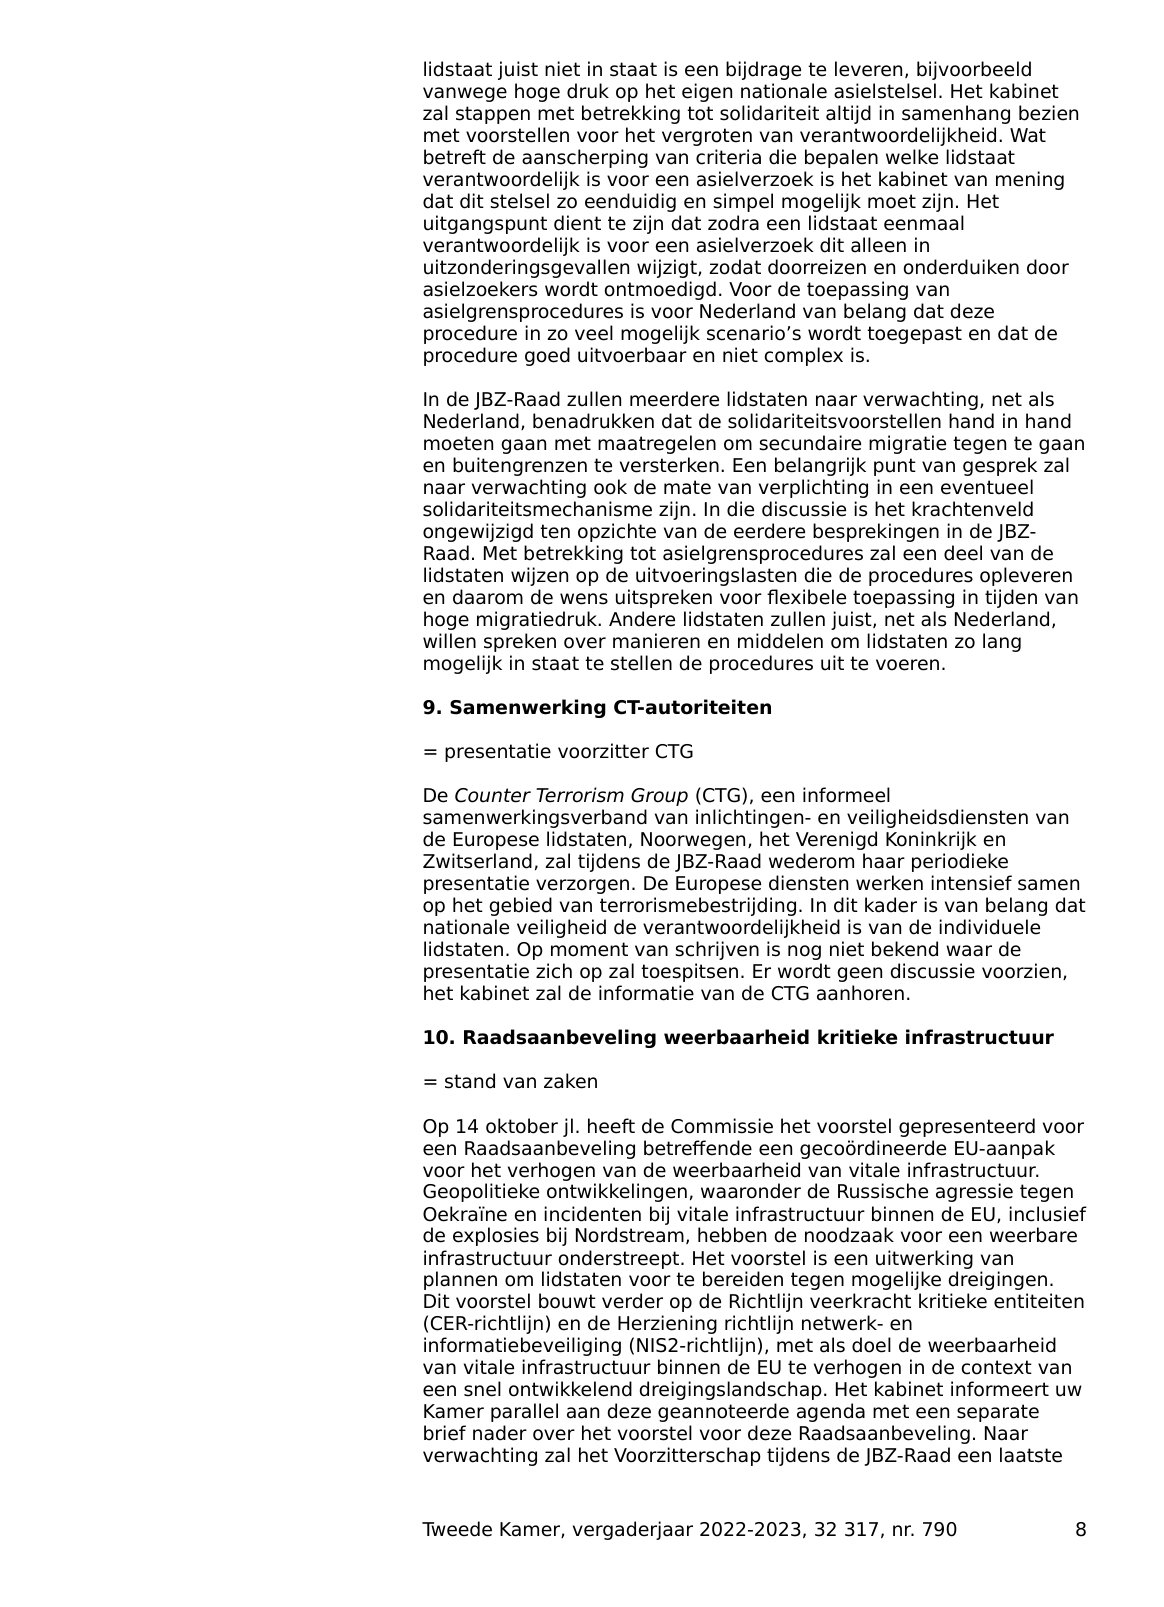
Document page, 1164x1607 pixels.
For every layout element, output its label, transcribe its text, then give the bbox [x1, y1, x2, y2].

subtitle 10. Raadsaanbeveling weerbaarheid kritieke infrastructuur [422, 1027, 1087, 1049]
text In de JBZ-Raad zullen meerdere lidstaten naar verwachting, net als Nederland, benadrukken dat de solidariteitsvoorstellen hand in hand moeten gaan met maatregelen om secundaire migratie tegen te gaan en buitengrenzen te versterken. Een belangrijk punt van gesprek zal naar verwachting ook de mate van verplichting in een eventueel solidariteitsmechanisme zijn. In die discussie is het krachtenveld ongewijzigd ten opzichte van de eerdere besprekingen in de JBZ-Raad. Met betrekking tot asielgrensprocedures zal een deel van de lidstaten wijzen op de uitvoeringslasten die de procedures opleveren en daarom de wens uitspreken voor flexibele toepassing in tijden van hoge migratiedruk. Andere lidstaten zullen juist, net als Nederland, willen spreken over manieren en middelen om lidstaten zo lang mogelijk in staat te stellen de procedures uit te voeren. [422, 389, 1087, 675]
text Op 14 oktober jl. heeft de Commissie het voorstel gepresenteerd voor een Raadsaanbeveling betreffende een gecoördineerde EU-aanpak voor het verhogen van de weerbaarheid van vitale infrastructuur. Geopolitieke ontwikkelingen, waaronder de Russische agressie tegen Oekraïne en incidenten bij vitale infrastructuur binnen de EU, inclusief de explosies bij Nordstream, hebben de noodzaak voor een weerbare infrastructuur onderstreept. Het voorstel is een uitwerking van plannen om lidstaten voor te bereiden tegen mogelijke dreigingen. Dit voorstel bouwt verder op de Richtlijn veerkracht kritieke entiteiten (CER-richtlijn) en de Herziening richtlijn netwerk- en informatiebeveiliging (NIS2-richtlijn), met als doel de weerbaarheid van vitale infrastructuur binnen de EU te verhogen in de context van een snel ontwikkelend dreigingslandschap. Het kabinet informeert uw Kamer parallel aan deze geannoteerde agenda met een separate brief nader over het voorstel voor deze Raadsaanbeveling. Naar verwachting zal het Voorzitterschap tijdens de JBZ-Raad een laatste [422, 1116, 1087, 1467]
text = presentatie voorzitter CTG [422, 741, 1087, 763]
text = stand van zaken [422, 1071, 1087, 1093]
text lidstaat juist niet in staat is een bijdrage te leveren, bijvoorbeeld vanwege hoge druk op het eigen nationale asielstelsel. Het kabinet zal stappen met betrekking tot solidariteit altijd in samenhang bezien met voorstellen voor het vergroten van verantwoordelijkheid. Wat betreft de aanscherping van criteria die bepalen welke lidstaat verantwoordelijk is voor een asielverzoek is het kabinet van mening dat dit stelsel zo eenduidig en simpel mogelijk moet zijn. Het uitgangspunt dient te zijn dat zodra een lidstaat eenmaal verantwoordelijk is voor een asielverzoek dit alleen in uitzonderingsgevallen wijzigt, zodat doorreizen en onderduiken door asielzoekers wordt ontmoedigd. Voor de toepassing van asielgrensprocedures is voor Nederland van belang dat deze procedure in zo veel mogelijk scenario’s wordt toegepast en dat de procedure goed uitvoerbaar en niet complex is. [422, 59, 1087, 367]
subtitle 9. Samenwerking CT-autoriteiten [422, 697, 1087, 719]
text De Counter Terrorism Group (CTG), een informeel samenwerkingsverband van inlichtingen- en veiligheidsdiensten van de Europese lidstaten, Noorwegen, het Verenigd Koninkrijk en Zwitserland, zal tijdens de JBZ-Raad wederom haar periodieke presentatie verzorgen. De Europese diensten werken intensief samen op het gebied van terrorismebestrijding. In dit kader is van belang dat nationale veiligheid de verantwoordelijkheid is van de individuele lidstaten. Op moment van schrijven is nog niet bekend waar de presentatie zich op zal toespitsen. Er wordt geen discussie voorzien, het kabinet zal de informatie van de CTG aanhoren. [422, 785, 1087, 1005]
